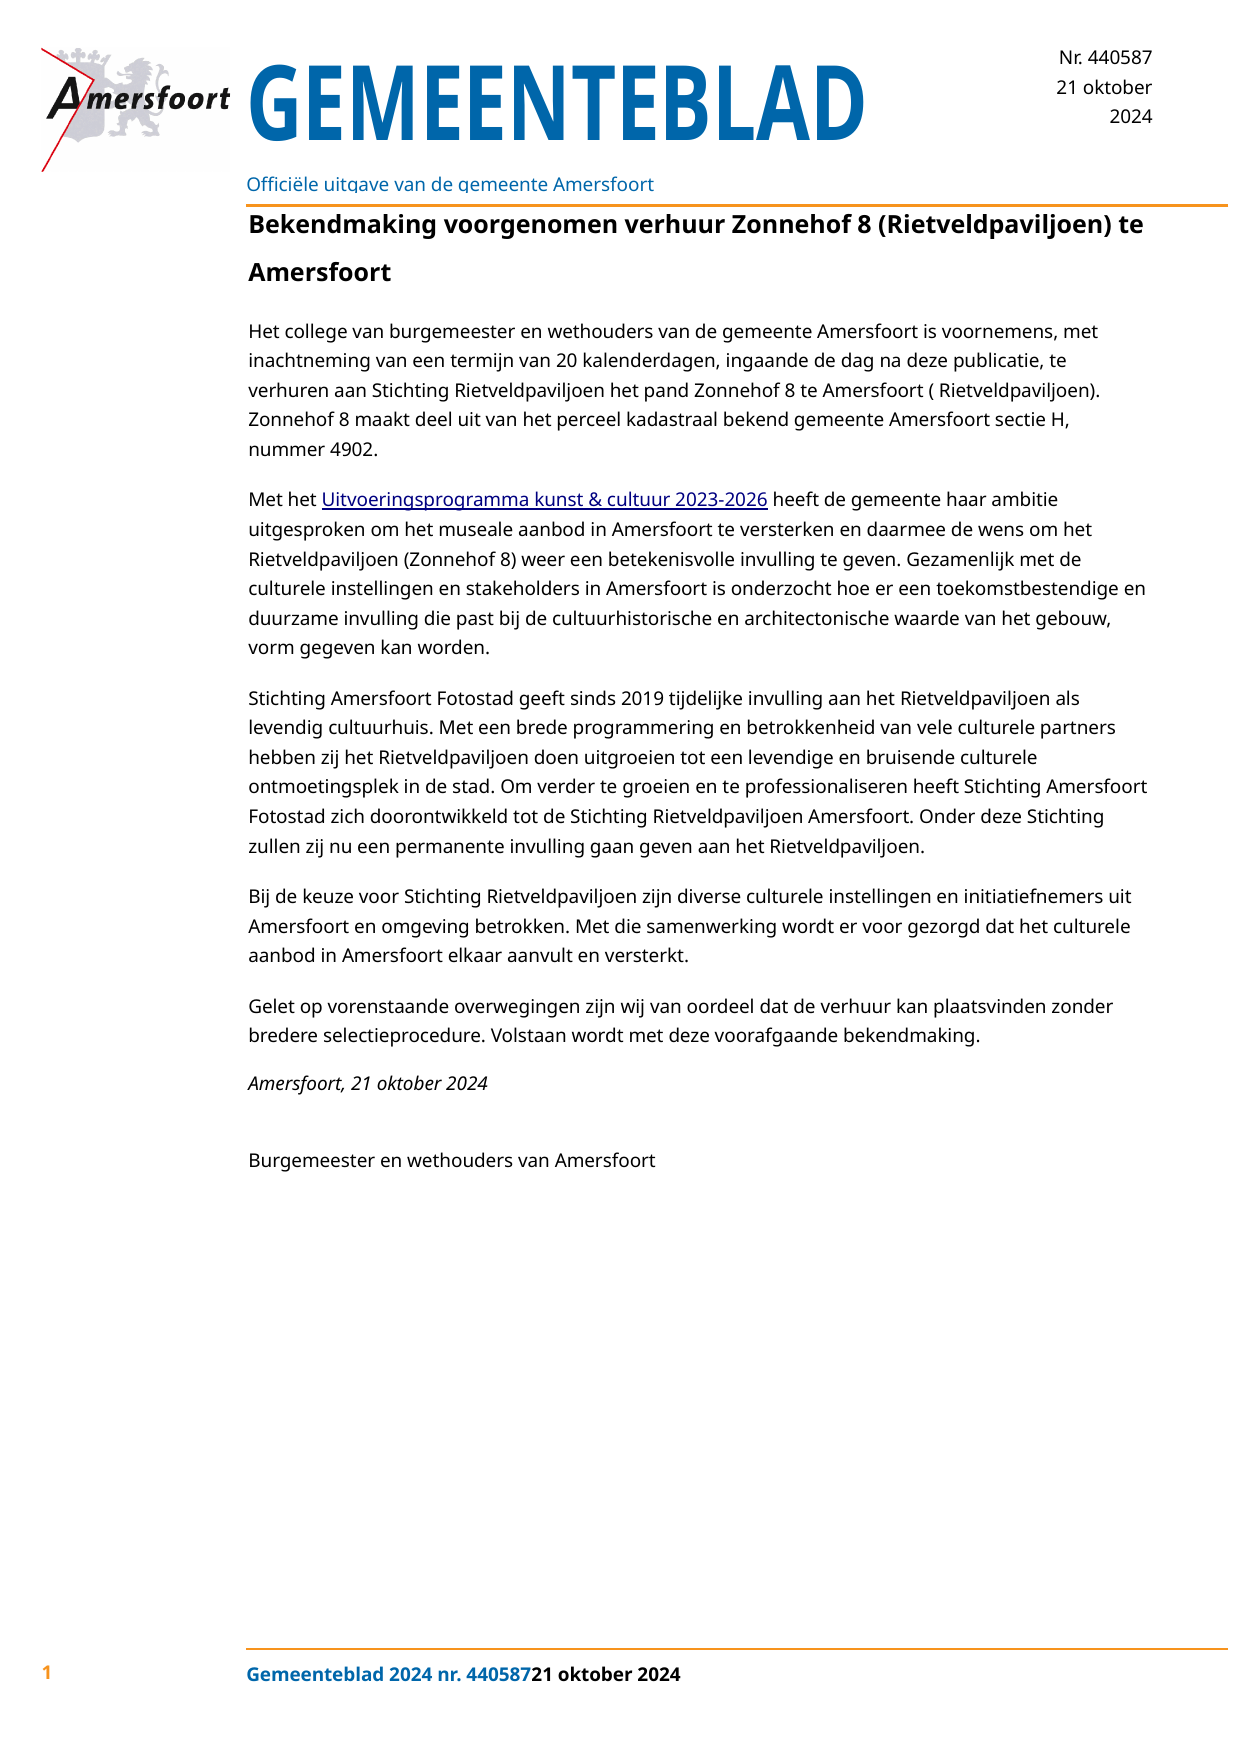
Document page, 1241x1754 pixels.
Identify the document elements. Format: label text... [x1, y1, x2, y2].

picture [41, 47, 231, 172]
text Stichting Amersfoort Fotostad geeft sinds 2019 tijdelijke invulling aan het Rietveldpaviljoen als levendig cultuurhuis. Met een brede programmering en betrokkenheid van vele culturele partners hebben zij het Rietveldpaviljoen doen uitgroeien tot een levendige en bruisende culturele ontmoetingsplek in de stad. Om verder te groeien en te professionaliseren heeft Stichting Amersfoort Fotostad zich doorontwikkeld tot de Stichting Rietveldpaviljoen Amersfoort. Onder deze Stichting zullen zij nu een permanente invulling gaan geven aan het Rietveldpaviljoen. [248, 685, 1152, 859]
text Gelet op vorenstaande overwegingen zijn wij van oordeel dat de verhuur kan plaatsvinden zonder bredere selectieprocedure. Volstaan wordt met deze voorafgaande bekendmaking. [248, 993, 1152, 1048]
text Burgemeester en wethouders van Amersfoort [248, 1147, 1152, 1173]
text Amersfoort, 21 oktober 2024 [248, 1070, 1152, 1096]
text Bekendmaking voorgenomen verhuur Zonnehof 8 (Rietveldpaviljoen) te Amersfoort [248, 207, 1152, 288]
text Bij de keuze voor Stichting Rietveldpaviljoen zijn diverse culturele instellingen en initiatiefnemers uit Amersfoort en omgeving betrokken. Met die samenwerking wordt er voor gezorgd dat het culturele aanbod in Amersfoort elkaar aanvult en versterkt. [248, 883, 1152, 968]
text Met het Uitvoeringsprogramma kunst & cultuur 2023-2026 heeft de gemeente haar ambitie uitgesproken om het museale aanbod in Amersfoort te versterken en daarmee de wens om het Rietveldpaviljoen (Zonnehof 8) weer een betekenisvolle invulling te geven. Gezamenlijk met de culturele instellingen en stakeholders in Amersfoort is onderzocht hoe er een toekomstbestendige en duurzame invulling die past bij de cultuurhistorische en architectonische waarde van het gebouw, vorm gegeven kan worden. [248, 487, 1152, 660]
text Het college van burgemeester en wethouders van de gemeente Amersfoort is voornemens, met inachtneming van een termijn van 20 kalenderdagen, ingaande de dag na deze publicatie, te verhuren aan Stichting Rietveldpaviljoen het pand Zonnehof 8 te Amersfoort ( Rietveldpaviljoen). Zonnehof 8 maakt deel uit van het perceel kadastraal bekend gemeente Amersfoort sectie H, nummer 4902. [248, 318, 1152, 462]
